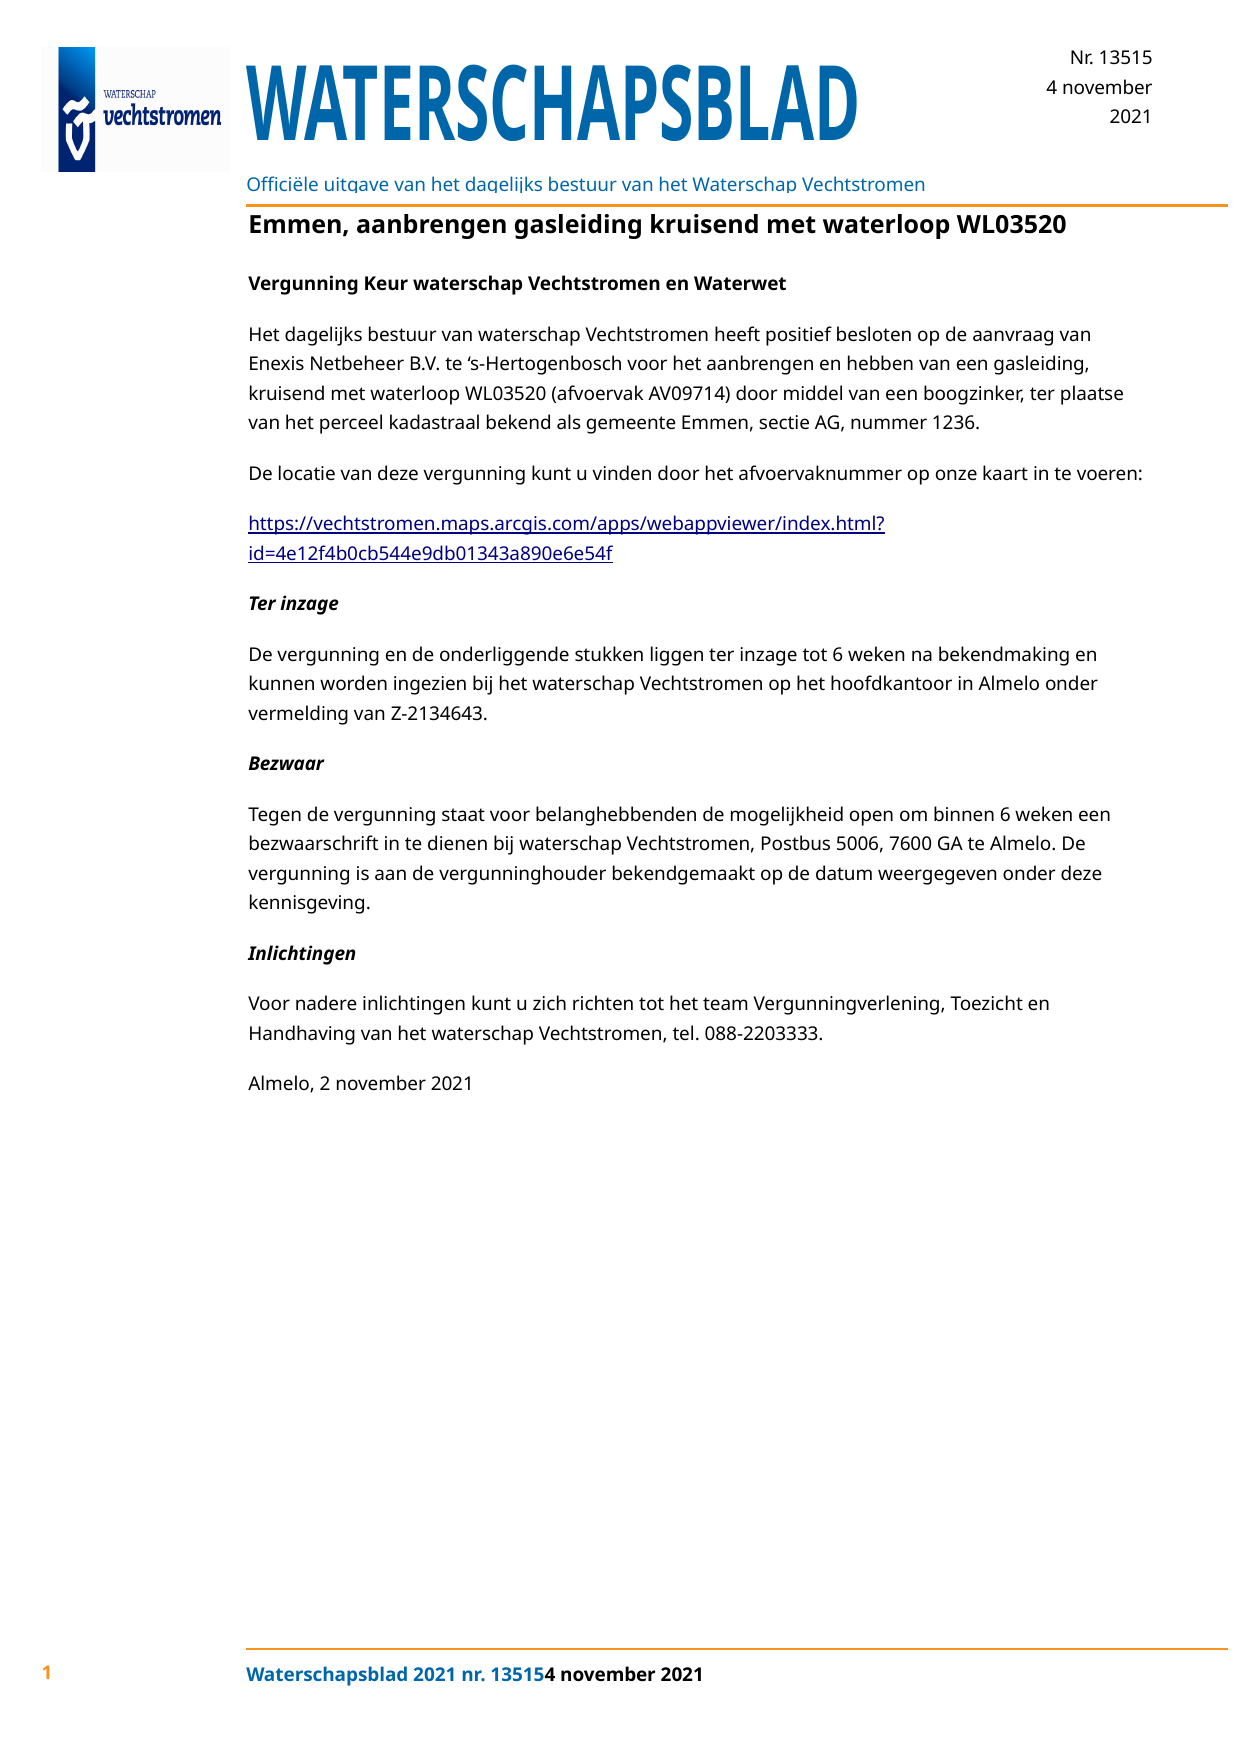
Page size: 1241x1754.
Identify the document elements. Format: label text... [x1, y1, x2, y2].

text Vergunning Keur waterschap Vechtstromen en Waterwet [248, 270, 1152, 296]
text Ter inzage [248, 590, 1152, 616]
text Emmen, aanbrengen gasleiding kruisend met waterloop WL03520 [248, 207, 1152, 241]
text Het dagelijks bestuur van waterschap Vechtstromen heeft positief besloten op de aanvraag van Enexis Netbeheer B.V. te ‘s-Hertogenbosch voor het aanbrengen en hebben van een gasleiding, kruisend met waterloop WL03520 (afvoervak AV09714) door middel van een boogzinker, ter plaatse van het perceel kadastraal bekend als gemeente Emmen, sectie AG, nummer 1236. [248, 321, 1152, 435]
text Almelo, 2 november 2021 [248, 1070, 1152, 1096]
text De vergunning en de onderliggende stukken liggen ter inzage tot 6 weken na bekendmaking en kunnen worden ingezien bij het waterschap Vechtstromen op het hoofdkantoor in Almelo onder vermelding van Z-2134643. [248, 641, 1152, 726]
text Voor nadere inlichtingen kunt u zich richten tot het team Vergunningverlening, Toezicht en Handhaving van het waterschap Vechtstromen, tel. 088-2203333. [248, 990, 1152, 1046]
text Bezwaar [248, 750, 1152, 776]
text Tegen de vergunning staat voor belanghebbenden de mogelijkheid open om binnen 6 weken een bezwaarschrift in te dienen bij waterschap Vechtstromen, Postbus 5006, 7600 GA te Almelo. De vergunning is aan de vergunninghouder bekendgemaakt op de datum weergegeven onder deze kennisgeving. [248, 801, 1152, 915]
text Inlichtingen [248, 940, 1152, 966]
text De locatie van deze vergunning kunt u vinden door het afvoervaknummer op onze kaart in te voeren: [248, 460, 1152, 486]
text https://vechtstromen.maps.arcgis.com/apps/webappviewer/index.html?id=4e12f4b0cb544e9db01343a890e6e54f [248, 510, 1152, 566]
picture [41, 47, 231, 172]
